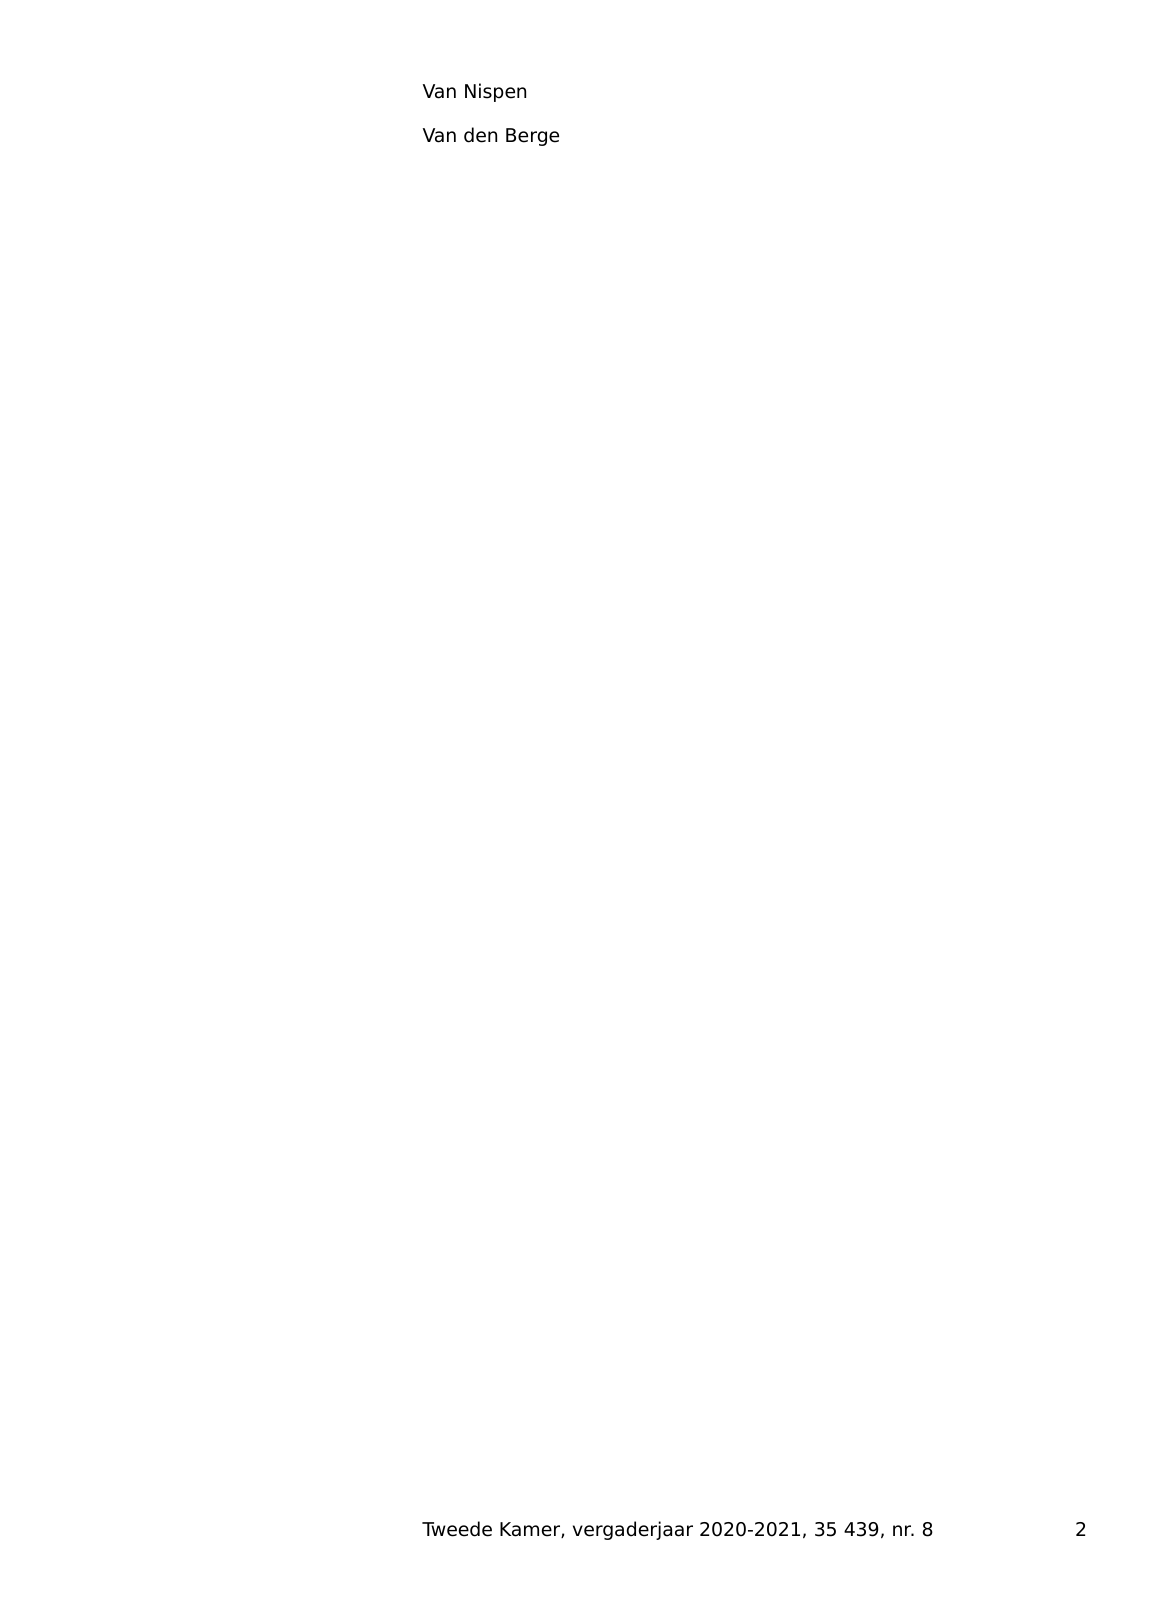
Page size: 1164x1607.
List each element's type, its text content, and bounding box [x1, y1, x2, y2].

text Van Nispen Van den Berge [422, 59, 1087, 147]
